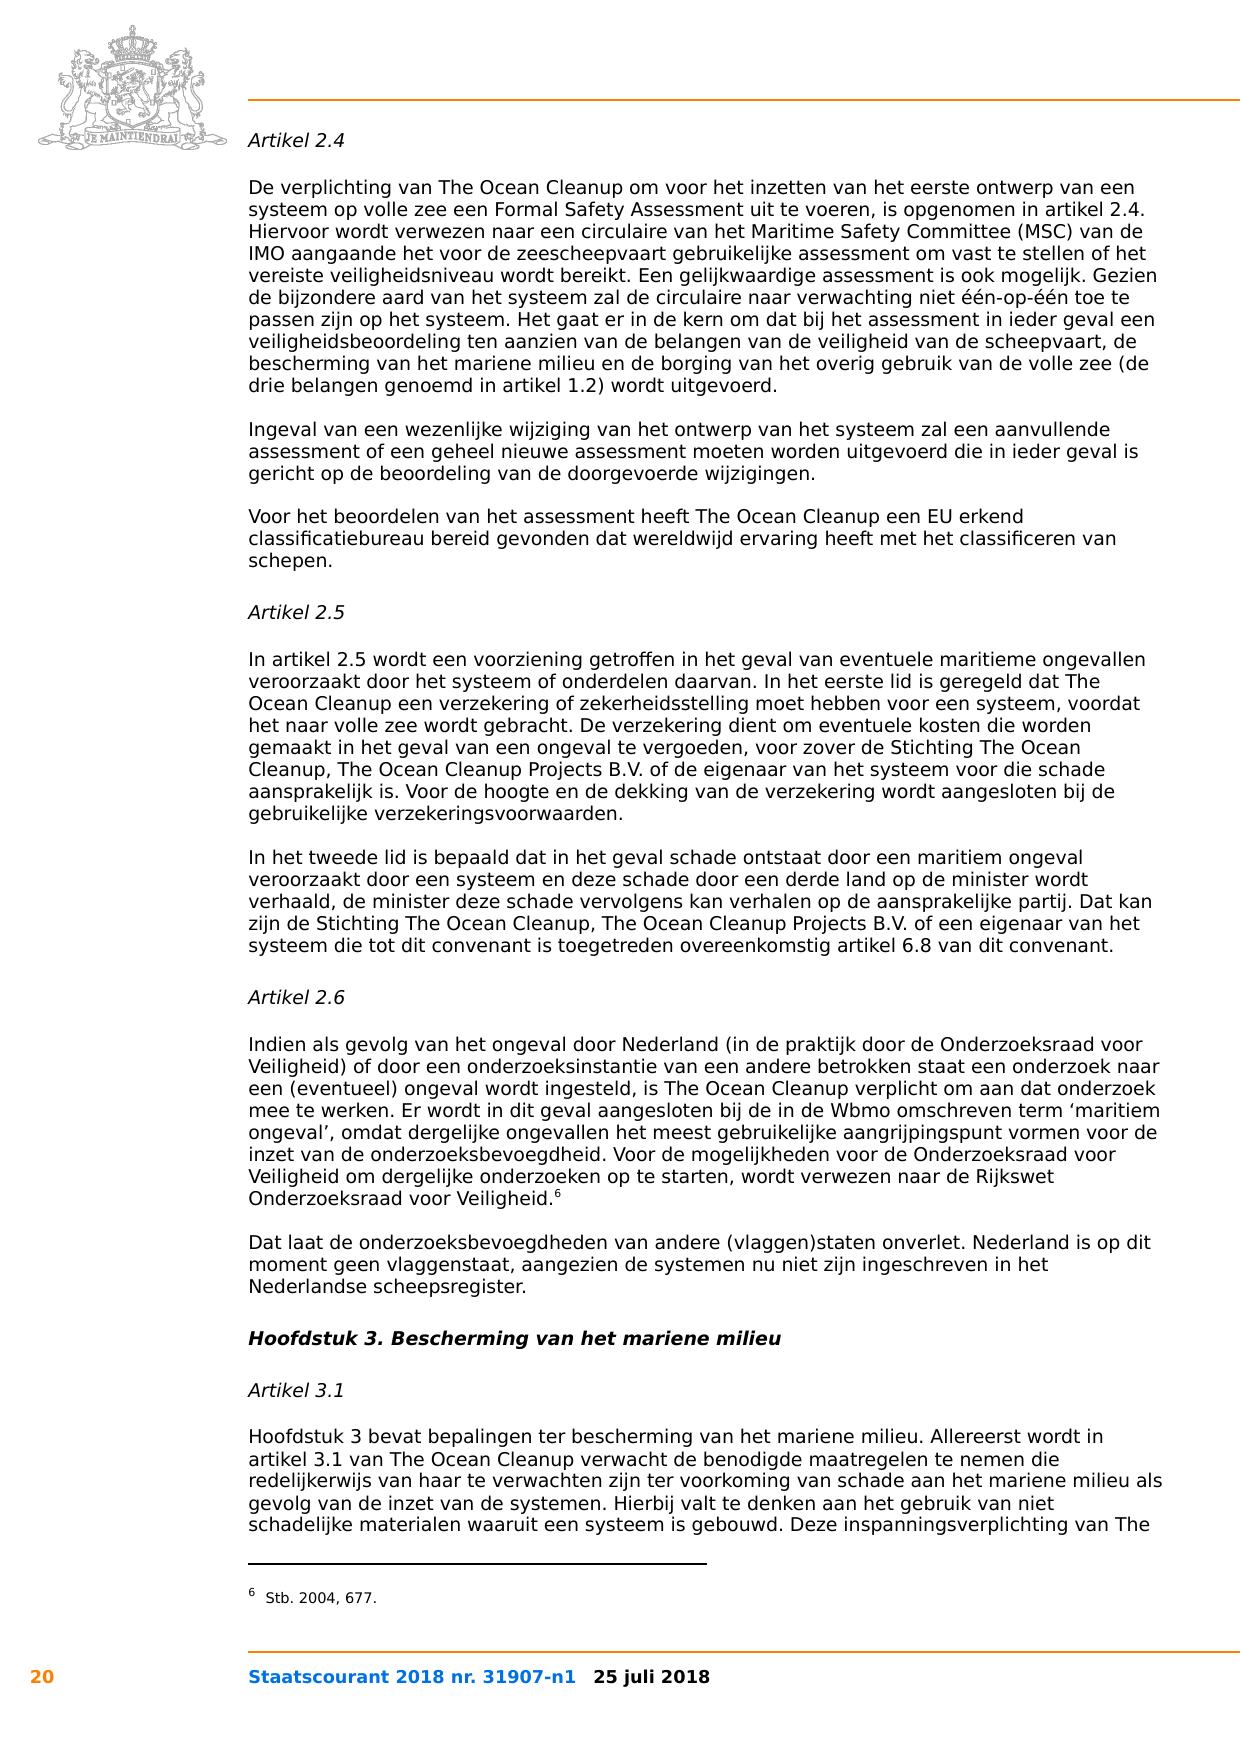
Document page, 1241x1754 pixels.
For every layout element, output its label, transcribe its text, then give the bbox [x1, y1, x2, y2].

text Dat laat de onderzoeksbevoegdheden van andere (vlaggen)staten onverlet. Nederland is op dit moment geen vlaggenstaat, aangezien de systemen nu niet zijn ingeschreven in het Nederlandse scheepsregister. [248, 1232, 1163, 1297]
text In het tweede lid is bepaald dat in het geval schade ontstaat door een maritiem ongeval veroorzaakt door een systeem en deze schade door een derde land op de minister wordt verhaald, de minister deze schade vervolgens kan verhalen op de aansprakelijke partij. Dat kan zijn de Stichting The Ocean Cleanup, The Ocean Cleanup Projects B.V. of een eigenaar van het systeem die tot dit convenant is toegetreden overeenkomstig artikel 6.8 van dit convenant. [248, 847, 1163, 957]
text Hoofdstuk 3 bevat bepalingen ter bescherming van het mariene milieu. Allereerst wordt in artikel 3.1 van The Ocean Cleanup verwacht de benodigde maatregelen te nemen die redelijkerwijs van haar te verwachten zijn ter voorkoming van schade aan het mariene milieu als gevolg van de inzet van de systemen. Hierbij valt te denken aan het gebruik van niet schadelijke materialen waaruit een systeem is gebouwd. Deze inspanningsverplichting van The [248, 1426, 1163, 1536]
subtitle Hoofdstuk 3. Bescherming van het mariene milieu [248, 1327, 1163, 1349]
text Indien als gevolg van het ongeval door Nederland (in de praktijk door de Onderzoeksraad voor Veiligheid) of door een onderzoeksinstantie van een andere betrokken staat een onderzoek naar een (eventueel) ongeval wordt ingesteld, is The Ocean Cleanup verplicht om aan dat onderzoek mee te werken. Er wordt in dit geval aangesloten bij de in de Wbmo omschreven term ‘maritiem ongeval’, omdat dergelijke ongevallen het meest gebruikelijke aangrijpingspunt vormen voor de inzet van de onderzoeksbevoegdheid. Voor de mogelijkheden voor de Onderzoeksraad voor Veiligheid om dergelijke onderzoeken op te starten, wordt verwezen naar de Rijkswet Onderzoeksraad voor Veiligheid. [248, 1034, 1163, 1210]
subtitle Artikel 2.6 [248, 987, 1163, 1009]
text Stb. 2004, 677. [248, 1586, 1163, 1608]
text In artikel 2.5 wordt een voorziening getroffen in het geval van eventuele maritieme ongevallen veroorzaakt door het systeem of onderdelen daarvan. In het eerste lid is geregeld dat The Ocean Cleanup een verzekering of zekerheidsstelling moet hebben voor een systeem, voordat het naar volle zee wordt gebracht. De verzekering dient om eventuele kosten die worden gemaakt in het geval van een ongeval te vergoeden, voor zover de Stichting The Ocean Cleanup, The Ocean Cleanup Projects B.V. of de eigenaar van het systeem voor die schade aansprakelijk is. Voor de hoogte en de dekking van de verzekering wordt aangesloten bij de gebruikelijke verzekeringsvoorwaarden. [248, 649, 1163, 825]
subtitle Artikel 2.5 [248, 602, 1163, 624]
subtitle Artikel 3.1 [248, 1379, 1163, 1401]
subtitle Artikel 2.4 [248, 130, 1163, 152]
text Ingeval van een wezenlijke wijziging van het ontwerp van het systeem zal een aanvullende assessment of een geheel nieuwe assessment moeten worden uitgevoerd die in ieder geval is gericht op de beoordeling van de doorgevoerde wijzigingen. [248, 418, 1163, 484]
text Voor het beoordelen van het assessment heeft The Ocean Cleanup een EU erkend classificatiebureau bereid gevonden dat wereldwijd ervaring heeft met het classificeren van schepen. [248, 506, 1163, 572]
text De verplichting van The Ocean Cleanup om voor het inzetten van het eerste ontwerp van een systeem op volle zee een Formal Safety Assessment uit te voeren, is opgenomen in artikel 2.4. Hiervoor wordt verwezen naar een circulaire van het Maritime Safety Committee (MSC) van de IMO aangaande het voor de zeescheepvaart gebruikelijke assessment om vast te stellen of het vereiste veiligheidsniveau wordt bereikt. Een gelijkwaardige assessment is ook mogelijk. Gezien de bijzondere aard van het systeem zal de circulaire naar verwachting niet één-op-één toe te passen zijn op het systeem. Het gaat er in de kern om dat bij het assessment in ieder geval een veiligheidsbeoordeling ten aanzien van de belangen van de veiligheid van de scheepvaart, de bescherming van het mariene milieu en de borging van het overig gebruik van de volle zee (de drie belangen genoemd in artikel 1.2) wordt uitgevoerd. [248, 177, 1163, 397]
picture [38, 25, 227, 150]
